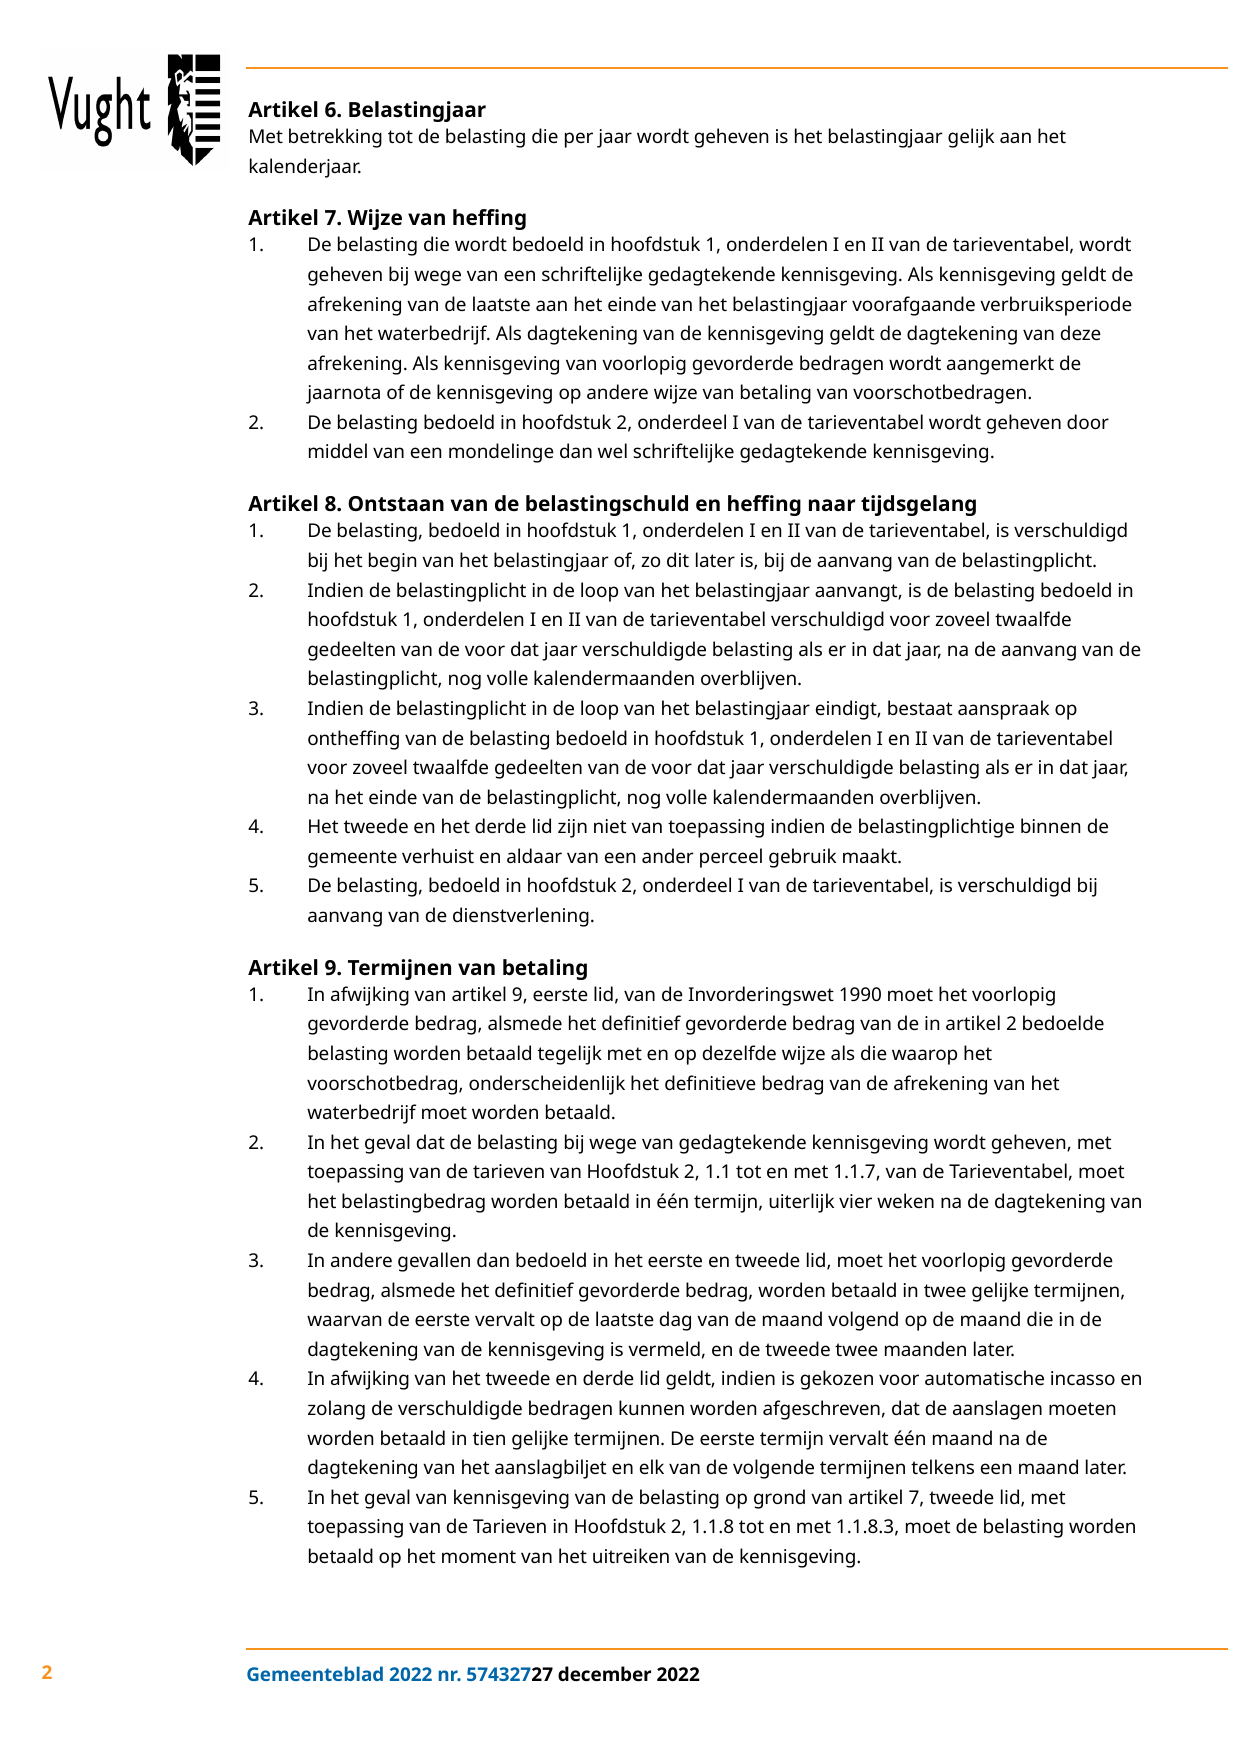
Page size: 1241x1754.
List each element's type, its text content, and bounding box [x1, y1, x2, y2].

list De belasting, bedoeld in hoofdstuk 1, onderdelen I en II van de tarieventabel, is verschuldigd bij het begin van het belastingjaar of, zo dit later is, bij de aanvang van de belastingplicht. [248, 518, 1152, 573]
list De belasting die wordt bedoeld in hoofdstuk 1, onderdelen I en II van de tarieventabel, wordt geheven bij wege van een schriftelijke gedagtekende kennisgeving. Als kennisgeving geldt de afrekening van de laatste aan het einde van het belastingjaar voorafgaande verbruiksperiode van het waterbedrijf. Als dagtekening van de kennisgeving geldt de dagtekening van deze afrekening. Als kennisgeving van voorlopig gevorderde bedragen wordt aangemerkt de jaarnota of de kennisgeving op andere wijze van betaling van voorschotbedragen. [248, 232, 1152, 405]
text Artikel 7. Wijze van heffing [248, 203, 1152, 232]
picture [41, 47, 231, 172]
list Indien de belastingplicht in de loop van het belastingjaar aanvangt, is de belasting bedoeld in hoofdstuk 1, onderdelen I en II van de tarieventabel verschuldigd voor zoveel twaalfde gedeelten van de voor dat jaar verschuldigde belasting als er in dat jaar, na de aanvang van de belastingplicht, nog volle kalendermaanden overblijven. [248, 577, 1152, 691]
text Artikel 6. Belastingjaar [248, 95, 1152, 123]
text Met betrekking tot de belasting die per jaar wordt geheven is het belastingjaar gelijk aan het kalenderjaar. [248, 123, 1152, 178]
list De belasting bedoeld in hoofdstuk 2, onderdeel I van de tarieventabel wordt geheven door middel van een mondelinge dan wel schriftelijke gedagtekende kennisgeving. [248, 409, 1152, 464]
list In afwijking van artikel 9, eerste lid, van de Invorderingswet 1990 moet het voorlopig gevorderde bedrag, alsmede het definitief gevorderde bedrag van de in artikel 2 bedoelde belasting worden betaald tegelijk met en op dezelfde wijze als die waarop het voorschotbedrag, onderscheidenlijk het definitieve bedrag van de afrekening van het waterbedrijf moet worden betaald. [248, 981, 1152, 1125]
text Artikel 9. Termijnen van betaling [248, 953, 1152, 981]
list De belasting, bedoeld in hoofdstuk 2, onderdeel I van de tarieventabel, is verschuldigd bij aanvang van de dienstverlening. [248, 873, 1152, 928]
text Artikel 8. Ontstaan van de belastingschuld en heffing naar tijdsgelang [248, 489, 1152, 518]
list In andere gevallen dan bedoeld in het eerste en tweede lid, moet het voorlopig gevorderde bedrag, alsmede het definitief gevorderde bedrag, worden betaald in twee gelijke termijnen, waarvan de eerste vervalt op de laatste dag van de maand volgend op de maand die in de dagtekening van de kennisgeving is vermeld, en de tweede twee maanden later. [248, 1247, 1152, 1362]
list Het tweede en het derde lid zijn niet van toepassing indien de belastingplichtige binnen de gemeente verhuist en aldaar van een ander perceel gebruik maakt. [248, 813, 1152, 869]
list In het geval dat de belasting bij wege van gedagtekende kennisgeving wordt geheven, met toepassing van de tarieven van Hoofdstuk 2, 1.1 tot en met 1.1.7, van de Tarieventabel, moet het belastingbedrag worden betaald in één termijn, uiterlijk vier weken na de dagtekening van de kennisgeving. [248, 1129, 1152, 1243]
list In het geval van kennisgeving van de belasting op grond van artikel 7, tweede lid, met toepassing van de Tarieven in Hoofdstuk 2, 1.1.8 tot en met 1.1.8.3, moet de belasting worden betaald op het moment van het uitreiken van de kennisgeving. [248, 1484, 1152, 1569]
list In afwijking van het tweede en derde lid geldt, indien is gekozen voor automatische incasso en zolang de verschuldigde bedragen kunnen worden afgeschreven, dat de aanslagen moeten worden betaald in tien gelijke termijnen. De eerste termijn vervalt één maand na de dagtekening van het aanslagbiljet en elk van de volgende termijnen telkens een maand later. [248, 1366, 1152, 1480]
list Indien de belastingplicht in de loop van het belastingjaar eindigt, bestaat aanspraak op ontheffing van de belasting bedoeld in hoofdstuk 1, onderdelen I en II van de tarieventabel voor zoveel twaalfde gedeelten van de voor dat jaar verschuldigde belasting als er in dat jaar, na het einde van de belastingplicht, nog volle kalendermaanden overblijven. [248, 695, 1152, 809]
